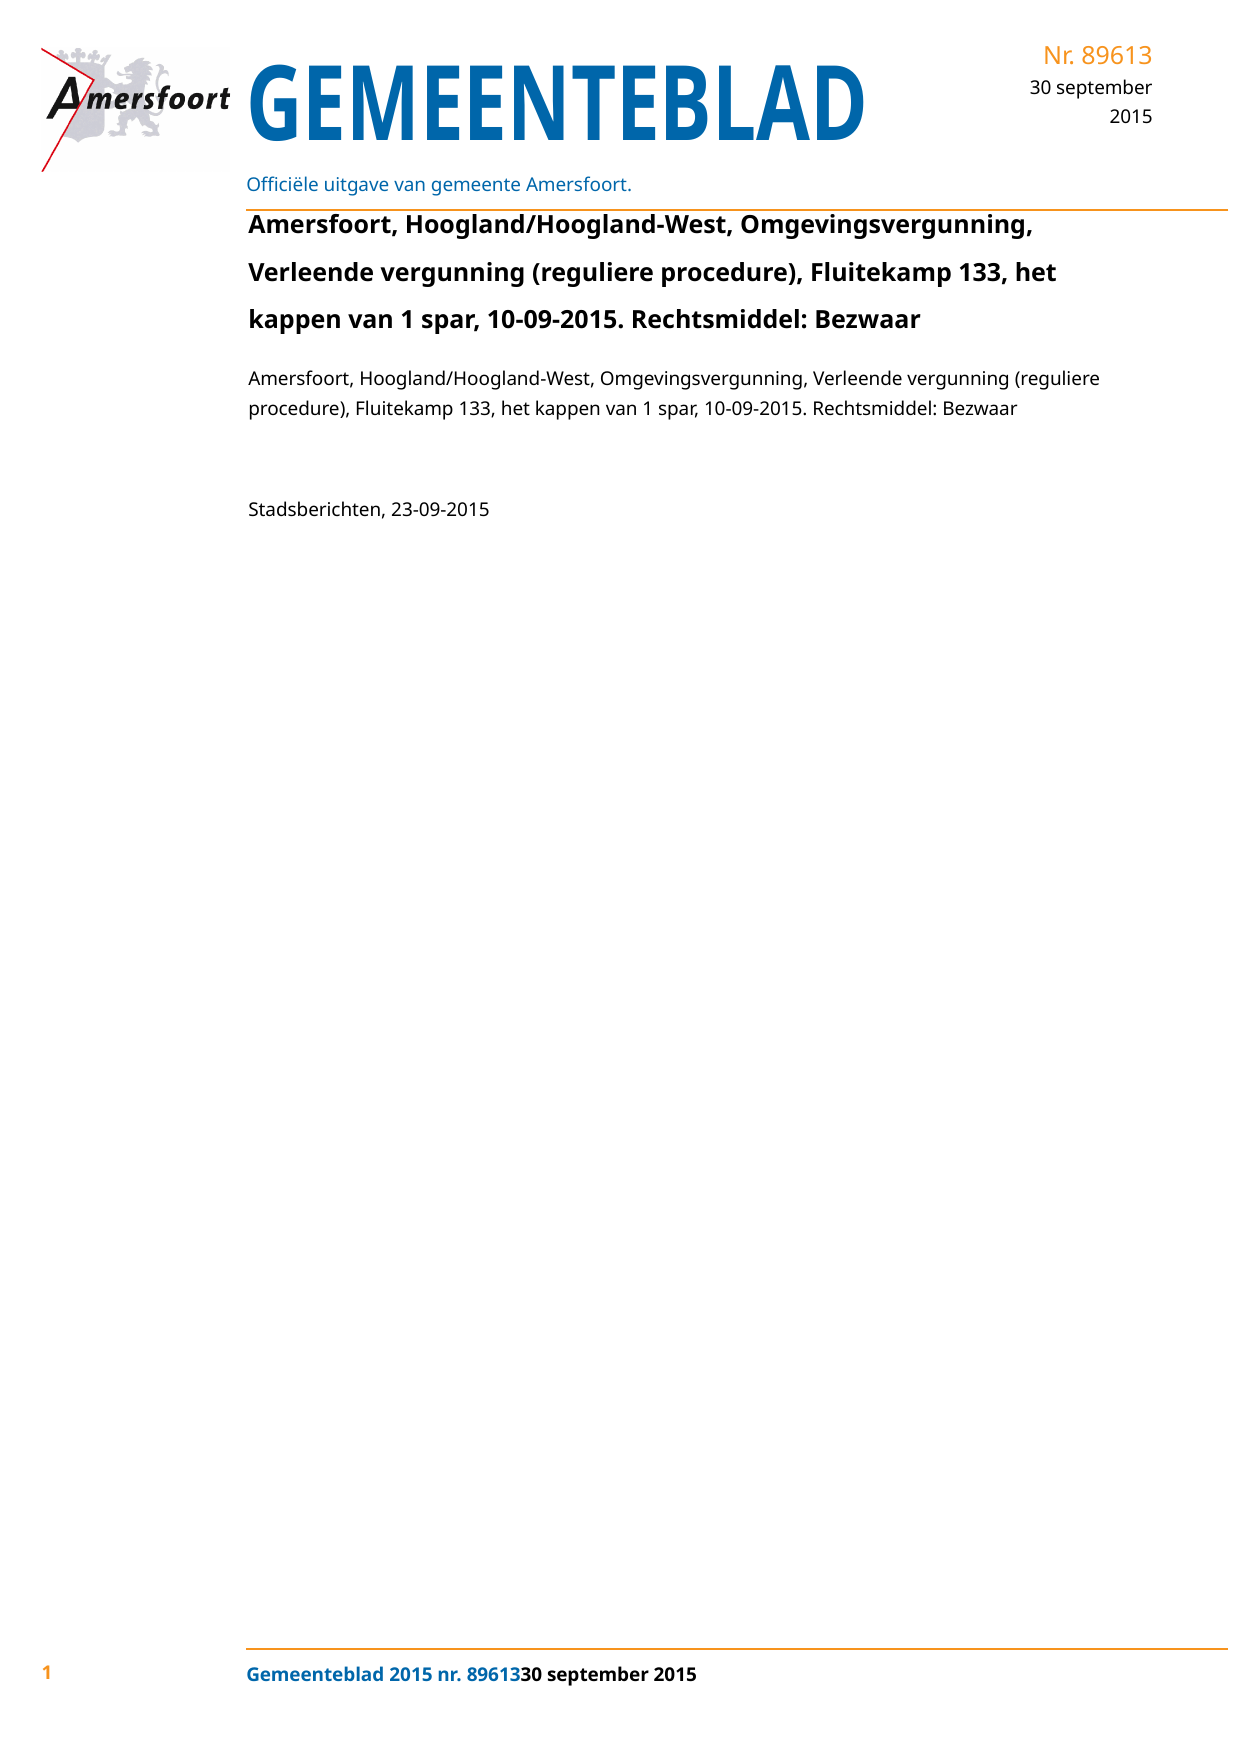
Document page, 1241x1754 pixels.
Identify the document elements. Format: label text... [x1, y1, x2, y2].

text Amersfoort, Hoogland/Hoogland-West, Omgevingsvergunning, Verleende vergunning (reguliere procedure), Fluitekamp 133, het kappen van 1 spar, 10-09-2015. Rechtsmiddel: Bezwaar [248, 366, 1152, 421]
text Amersfoort, Hoogland/Hoogland-West, Omgevingsvergunning, Verleende vergunning (reguliere procedure), Fluitekamp 133, het kappen van 1 spar, 10-09-2015. Rechtsmiddel: Bezwaar [248, 211, 1152, 336]
text Stadsberichten, 23-09-2015 [248, 496, 1152, 522]
picture [41, 47, 231, 172]
